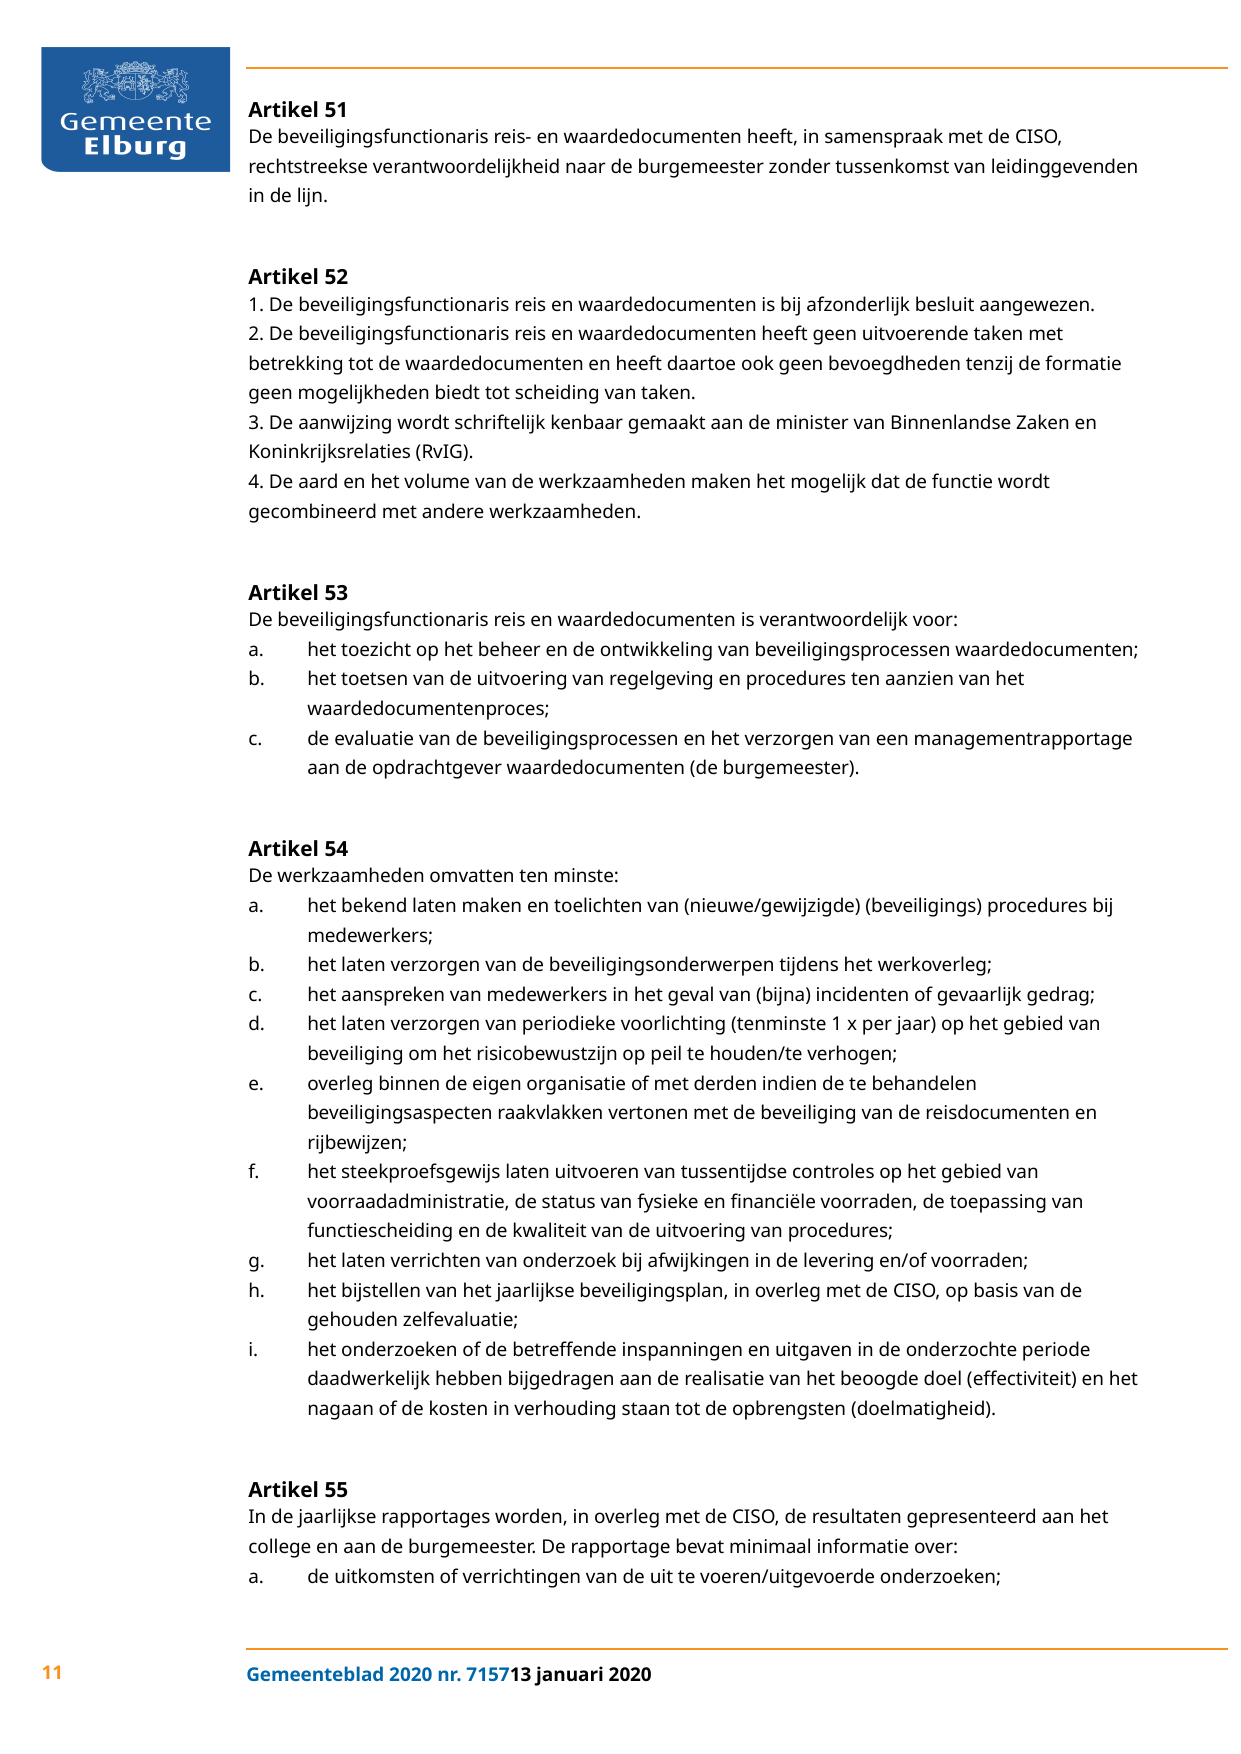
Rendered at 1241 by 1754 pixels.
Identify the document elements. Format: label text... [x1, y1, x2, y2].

list het bekend laten maken en toelichten van (nieuwe/gewijzigde) (beveiligings) procedures bij medewerkers; [248, 892, 1152, 948]
list het laten verzorgen van de beveiligingsonderwerpen tijdens het werkoverleg; [248, 951, 1152, 977]
text 4. De aard en het volume van de werkzaamheden maken het mogelijk dat de functie wordt gecombineerd met andere werkzaamheden. [248, 468, 1152, 524]
text De beveiligingsfunctionaris reis en waardedocumenten is verantwoordelijk voor: [248, 606, 1152, 632]
text Artikel 54 [248, 834, 1152, 863]
text Artikel 51 [248, 95, 1152, 123]
text Artikel 53 [248, 578, 1152, 606]
list het laten verrichten van onderzoek bij afwijkingen in de levering en/of voorraden; [248, 1247, 1152, 1273]
text 1. De beveiligingsfunctionaris reis en waardedocumenten is bij afzonderlijk besluit aangewezen. [248, 291, 1152, 317]
list de uitkomsten of verrichtingen van de uit te voeren/uitgevoerde onderzoeken; [248, 1563, 1152, 1588]
list het toezicht op het beheer en de ontwikkeling van beveiligingsprocessen waardedocumenten; [248, 636, 1152, 662]
text 3. De aanwijzing wordt schriftelijk kenbaar gemaakt aan de minister van Binnenlandse Zaken en Koninkrijksrelaties (RvIG). [248, 409, 1152, 464]
list de evaluatie van de beveiligingsprocessen en het verzorgen van een managementrapportage aan de opdrachtgever waardedocumenten (de burgemeester). [248, 725, 1152, 780]
list het laten verzorgen van periodieke voorlichting (tenminste 1 x per jaar) op het gebied van beveiliging om het risicobewustzijn op peil te houden/te verhogen; [248, 1011, 1152, 1066]
text Artikel 52 [248, 262, 1152, 291]
list het steekproefsgewijs laten uitvoeren van tussentijdse controles op het gebied van voorraadadministratie, de status van fysieke en financiële voorraden, de toepassing van functiescheiding en de kwaliteit van de uitvoering van procedures; [248, 1158, 1152, 1243]
list overleg binnen de eigen organisatie of met derden indien de te behandelen beveiligingsaspecten raakvlakken vertonen met de beveiliging van de reisdocumenten en rijbewijzen; [248, 1070, 1152, 1155]
text De werkzaamheden omvatten ten minste: [248, 863, 1152, 888]
picture [41, 47, 231, 172]
list het toetsen van de uitvoering van regelgeving en procedures ten aanzien van het waardedocumentenproces; [248, 666, 1152, 721]
text In de jaarlijkse rapportages worden, in overleg met de CISO, de resultaten gepresenteerd aan het college en aan de burgemeester. De rapportage bevat minimaal informatie over: [248, 1504, 1152, 1559]
list het aanspreken van medewerkers in het geval van (bijna) incidenten of gevaarlijk gedrag; [248, 981, 1152, 1007]
text De beveiligingsfunctionaris reis- en waardedocumenten heeft, in samenspraak met de CISO, rechtstreekse verantwoordelijkheid naar de burgemeester zonder tussenkomst van leidinggevenden in de lijn. [248, 123, 1152, 208]
list het bijstellen van het jaarlijkse beveiligingsplan, in overleg met de CISO, op basis van de gehouden zelfevaluatie; [248, 1277, 1152, 1332]
text 2. De beveiligingsfunctionaris reis en waardedocumenten heeft geen uitvoerende taken met betrekking tot de waardedocumenten en heeft daartoe ook geen bevoegdheden tenzij de formatie geen mogelijkheden biedt tot scheiding van taken. [248, 320, 1152, 405]
text Artikel 55 [248, 1475, 1152, 1504]
list het onderzoeken of de betreffende inspanningen en uitgaven in de onderzochte periode daadwerkelijk hebben bijgedragen aan de realisatie van het beoogde doel (effectiviteit) en het nagaan of de kosten in verhouding staan tot de opbrengsten (doelmatigheid). [248, 1336, 1152, 1421]
